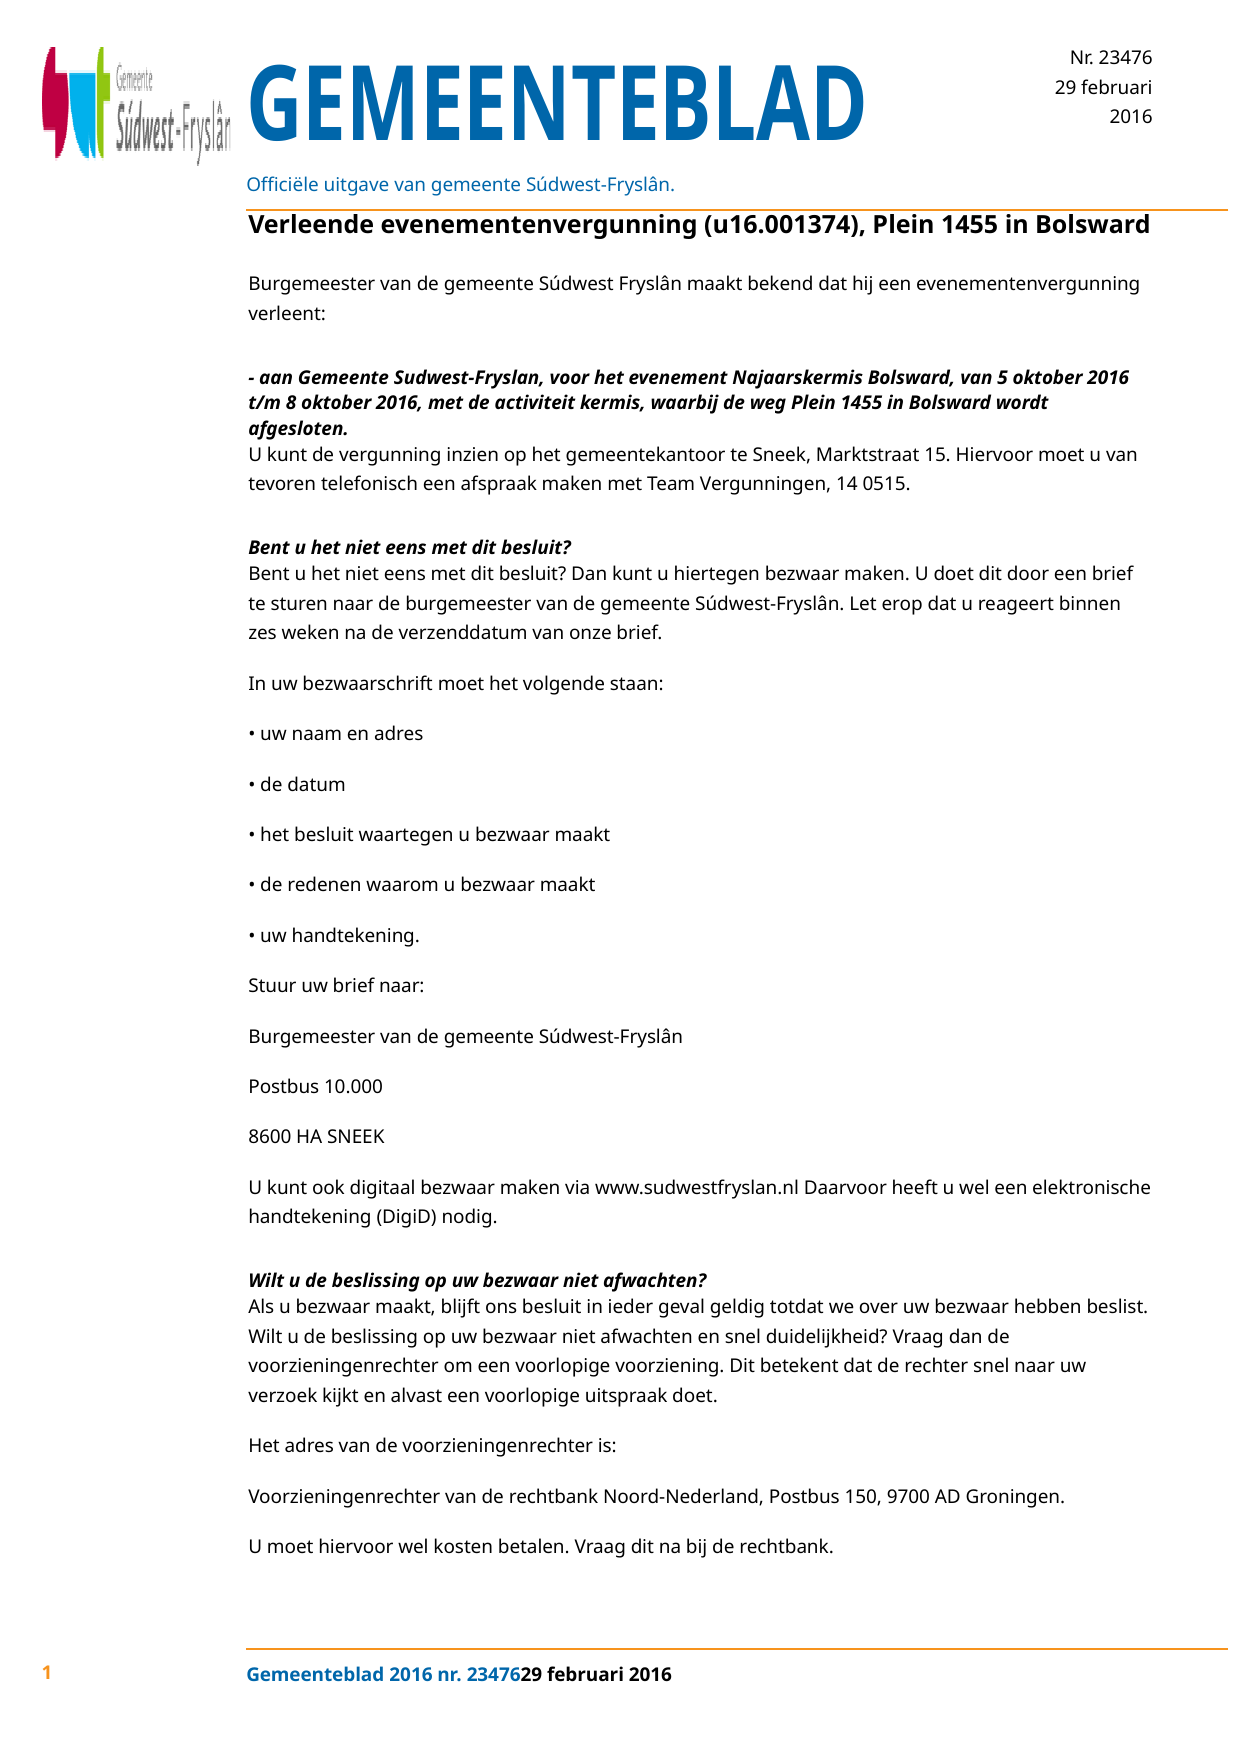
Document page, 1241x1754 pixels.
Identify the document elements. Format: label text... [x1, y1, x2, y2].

text U kunt ook digitaal bezwaar maken via www.sudwestfryslan.nl Daarvoor heeft u wel een elektronische handtekening (DigiD) nodig. [248, 1174, 1152, 1229]
text • de redenen waarom u bezwaar maakt [248, 872, 1152, 897]
text 8600 HA SNEEK [248, 1124, 1152, 1149]
text Postbus 10.000 [248, 1073, 1152, 1099]
text U moet hiervoor wel kosten betalen. Vraag dit na bij de rechtbank. [248, 1533, 1152, 1559]
text - aan Gemeente Sudwest-Fryslan, voor het evenement Najaarskermis Bolsward, van 5 oktober 2016 t/m 8 oktober 2016, met de activiteit kermis, waarbij de weg Plein 1455 in Bolsward wordt afgesloten. [248, 364, 1152, 441]
text Burgemeester van de gemeente Súdwest Fryslân maakt bekend dat hij een evenementenvergunning verleent: [248, 270, 1152, 326]
text Het adres van de voorzieningenrechter is: [248, 1432, 1152, 1458]
text • uw handtekening. [248, 922, 1152, 948]
text • uw naam en adres [248, 720, 1152, 746]
text Bent u het niet eens met dit besluit? [248, 534, 1152, 560]
text U kunt de vergunning inzien op het gemeentekantoor te Sneek, Marktstraat 15. Hiervoor moet u van tevoren telefonisch een afspraak maken met Team Vergunningen, 14 0515. [248, 441, 1152, 496]
text Wilt u de beslissing op uw bezwaar niet afwachten? [248, 1268, 1152, 1293]
text Bent u het niet eens met dit besluit? Dan kunt u hiertegen bezwaar maken. U doet dit door een brief te sturen naar de burgemeester van de gemeente Súdwest-Fryslân. Let erop dat u reageert binnen zes weken na de verzenddatum van onze brief. [248, 560, 1152, 645]
text Voorzieningenrechter van de rechtbank Noord-Nederland, Postbus 150, 9700 AD Groningen. [248, 1483, 1152, 1509]
text Verleende evenementenvergunning (u16.001374), Plein 1455 in Bolsward [248, 211, 1152, 241]
text • de datum [248, 771, 1152, 796]
text Als u bezwaar maakt, blijft ons besluit in ieder geval geldig totdat we over uw bezwaar hebben beslist. Wilt u de beslissing op uw bezwaar niet afwachten en snel duidelijkheid? Vraag dan de voorzieningenrechter om een voorlopige voorziening. Dit betekent dat de rechter snel naar uw verzoek kijkt en alvast een voorlopige uitspraak doet. [248, 1293, 1152, 1408]
picture [41, 47, 231, 172]
text Stuur uw brief naar: [248, 972, 1152, 998]
text • het besluit waartegen u bezwaar maakt [248, 821, 1152, 847]
text In uw bezwaarschrift moet het volgende staan: [248, 670, 1152, 696]
text Burgemeester van de gemeente Súdwest-Fryslân [248, 1023, 1152, 1048]
